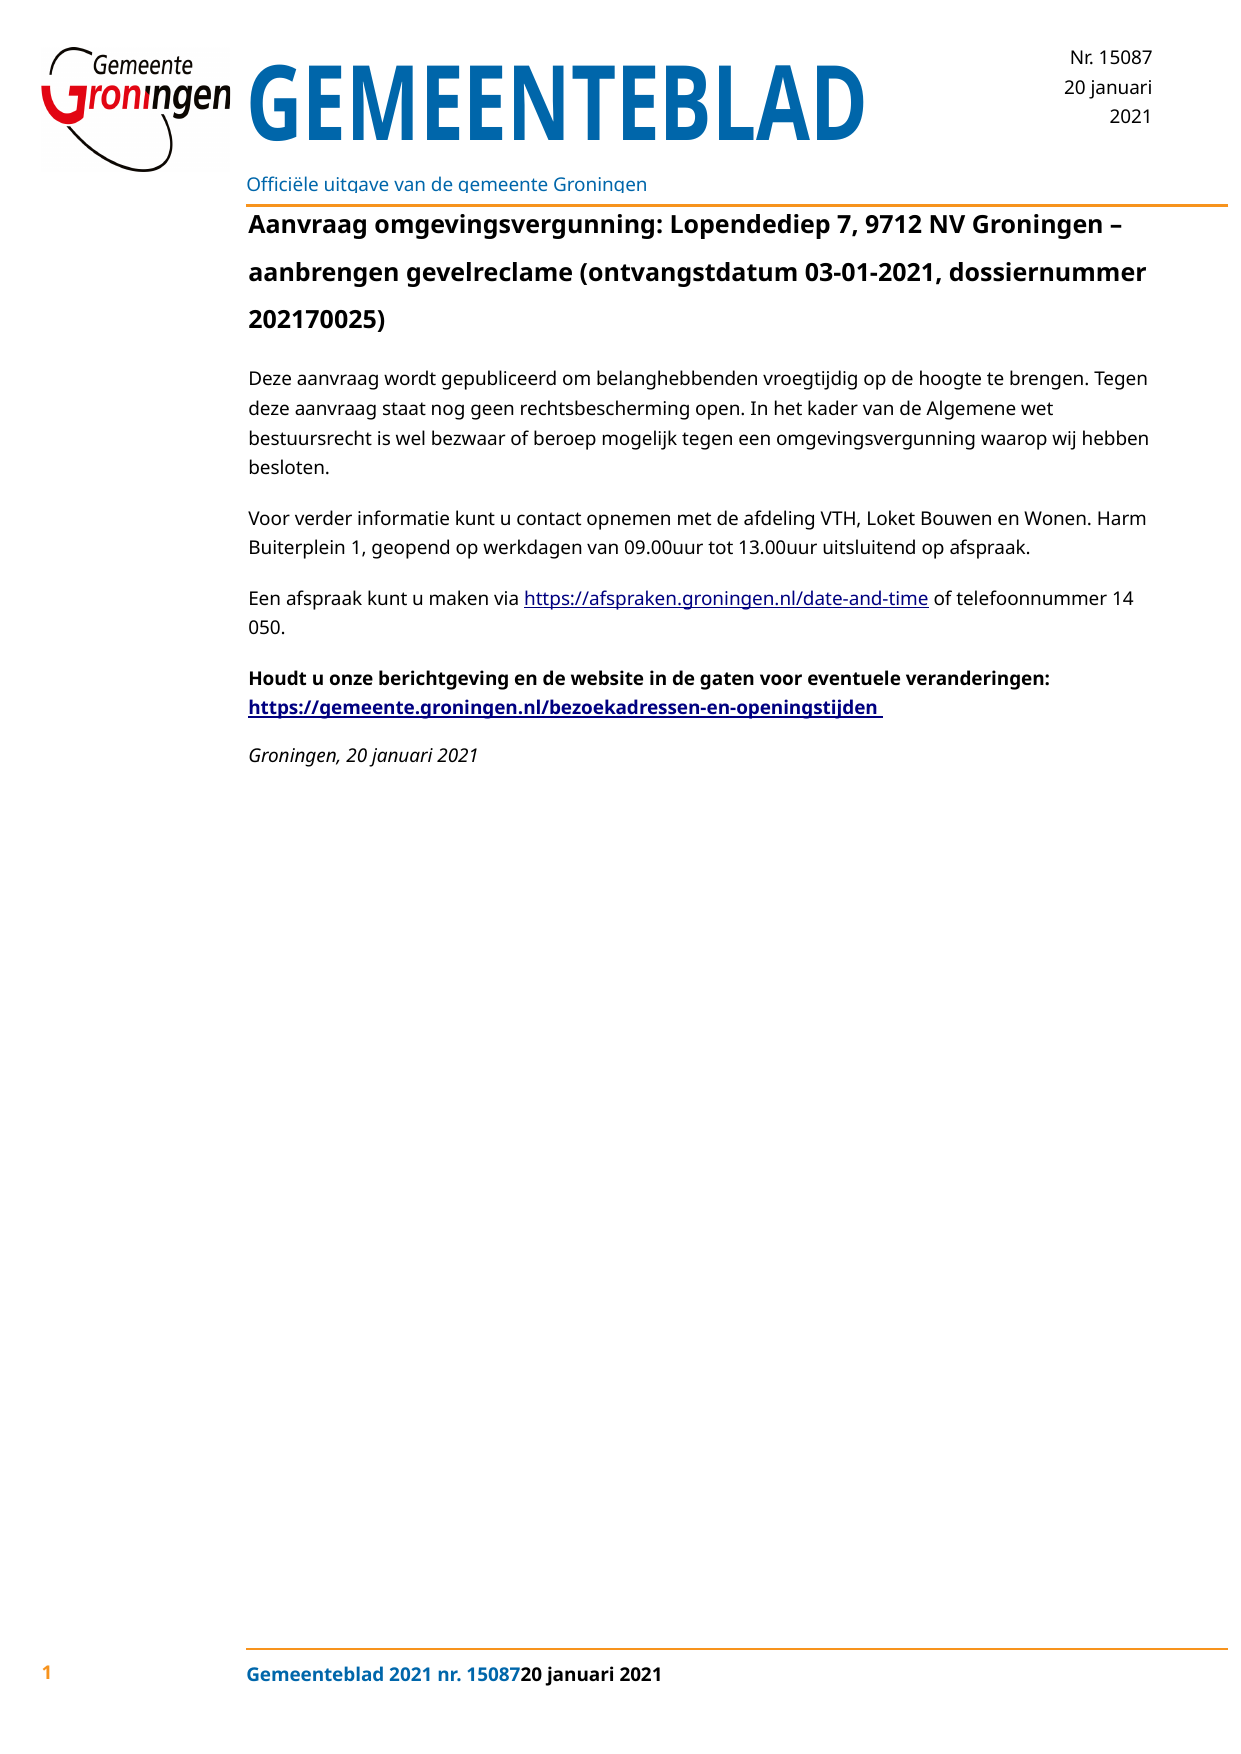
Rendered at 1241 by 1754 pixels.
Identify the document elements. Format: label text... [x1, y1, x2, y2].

text Deze aanvraag wordt gepubliceerd om belanghebbenden vroegtijdig op de hoogte te brengen. Tegen deze aanvraag staat nog geen rechtsbescherming open. In het kader van de Algemene wet bestuursrecht is wel bezwaar of beroep mogelijk tegen een omgevingsvergunning waarop wij hebben besloten. [248, 366, 1152, 480]
text Een afspraak kunt u maken via https://afspraken.groningen.nl/date-and-time of telefoonnummer 14 050. [248, 585, 1152, 640]
text Aanvraag omgevingsvergunning: Lopendediep 7, 9712 NV Groningen – aanbrengen gevelreclame (ontvangstdatum 03-01-2021, dossiernummer 202170025) [248, 207, 1152, 336]
text Voor verder informatie kunt u contact opnemen met de afdeling VTH, Loket Bouwen en Wonen. Harm Buiterplein 1, geopend op werkdagen van 09.00uur tot 13.00uur uitsluitend op afspraak. [248, 505, 1152, 560]
picture [41, 47, 231, 172]
text Houdt u onze berichtgeving en de website in de gaten voor eventuele veranderingen: https://gemeente.groningen.nl/bezoekadressen-en-openingstijden [248, 665, 1152, 720]
text Groningen, 20 januari 2021 [248, 742, 1152, 768]
